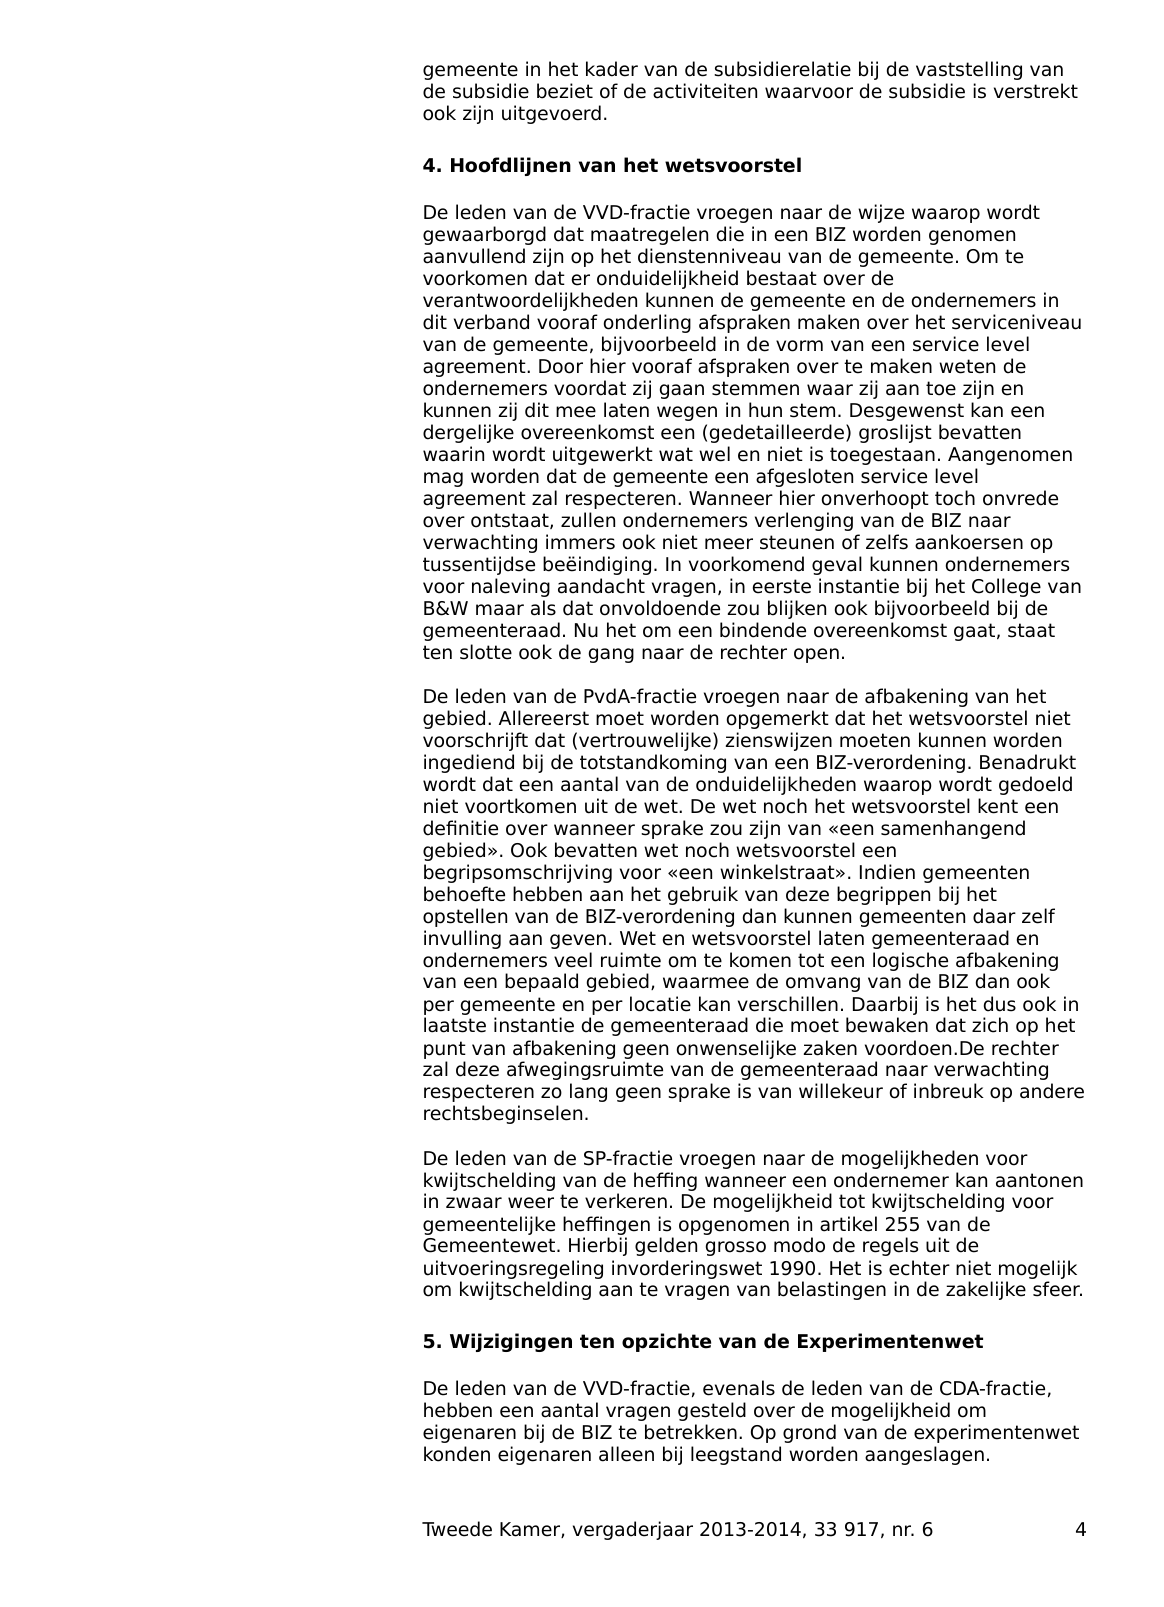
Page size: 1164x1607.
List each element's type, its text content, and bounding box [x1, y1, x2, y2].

text De leden van de VVD-fractie vroegen naar de wijze waarop wordt gewaarborgd dat maatregelen die in een BIZ worden genomen aanvullend zijn op het dienstenniveau van de gemeente. Om te voorkomen dat er onduidelijkheid bestaat over de verantwoordelijkheden kunnen de gemeente en de ondernemers in dit verband vooraf onderling afspraken maken over het serviceniveau van de gemeente, bijvoorbeeld in de vorm van een service level agreement. Door hier vooraf afspraken over te maken weten de ondernemers voordat zij gaan stemmen waar zij aan toe zijn en kunnen zij dit mee laten wegen in hun stem. Desgewenst kan een dergelijke overeenkomst een (gedetailleerde) groslijst bevatten waarin wordt uitgewerkt wat wel en niet is toegestaan. Aangenomen mag worden dat de gemeente een afgesloten service level agreement zal respecteren. Wanneer hier onverhoopt toch onvrede over ontstaat, zullen ondernemers verlenging van de BIZ naar verwachting immers ook niet meer steunen of zelfs aankoersen op tussentijdse beëindiging. In voorkomend geval kunnen ondernemers voor naleving aandacht vragen, in eerste instantie bij het College van B&W maar als dat onvoldoende zou blijken ook bijvoorbeeld bij de gemeenteraad. Nu het om een bindende overeenkomst gaat, staat ten slotte ook de gang naar de rechter open. [422, 202, 1087, 663]
text gemeente in het kader van de subsidierelatie bij de vaststelling van de subsidie beziet of de activiteiten waarvoor de subsidie is verstrekt ook zijn uitgevoerd. [422, 59, 1087, 125]
subtitle 5. Wijzigingen ten opzichte van de Experimentenwet [422, 1331, 1087, 1353]
text De leden van de VVD-fractie, evenals de leden van de CDA-fractie, hebben een aantal vragen gesteld over de mogelijkheid om eigenaren bij de BIZ te betrekken. Op grond van de experimentenwet konden eigenaren alleen bij leegstand worden aangeslagen. [422, 1378, 1087, 1466]
subtitle 4. Hoofdlijnen van het wetsvoorstel [422, 155, 1087, 177]
text De leden van de SP-fractie vroegen naar de mogelijkheden voor kwijtschelding van de heffing wanneer een ondernemer kan aantonen in zwaar weer te verkeren. De mogelijkheid tot kwijtschelding voor gemeentelijke heffingen is opgenomen in artikel 255 van de Gemeentewet. Hierbij gelden grosso modo de regels uit de uitvoeringsregeling invorderingswet 1990. Het is echter niet mogelijk om kwijtschelding aan te vragen van belastingen in de zakelijke sfeer. [422, 1147, 1087, 1301]
text De leden van de PvdA-fractie vroegen naar de afbakening van het gebied. Allereerst moet worden opgemerkt dat het wetsvoorstel niet voorschrijft dat (vertrouwelijke) zienswijzen moeten kunnen worden ingediend bij de totstandkoming van een BIZ-verordening. Benadrukt wordt dat een aantal van de onduidelijkheden waarop wordt gedoeld niet voortkomen uit de wet. De wet noch het wetsvoorstel kent een definitie over wanneer sprake zou zijn van «een samenhangend gebied». Ook bevatten wet noch wetsvoorstel een begripsomschrijving voor «een winkelstraat». Indien gemeenten behoefte hebben aan het gebruik van deze begrippen bij het opstellen van de BIZ-verordening dan kunnen gemeenten daar zelf invulling aan geven. Wet en wetsvoorstel laten gemeenteraad en ondernemers veel ruimte om te komen tot een logische afbakening van een bepaald gebied, waarmee de omvang van de BIZ dan ook per gemeente en per locatie kan verschillen. Daarbij is het dus ook in laatste instantie de gemeenteraad die moet bewaken dat zich op het punt van afbakening geen onwenselijke zaken voordoen.De rechter zal deze afwegingsruimte van de gemeenteraad naar verwachting respecteren zo lang geen sprake is van willekeur of inbreuk op andere rechtsbeginselen. [422, 686, 1087, 1125]
